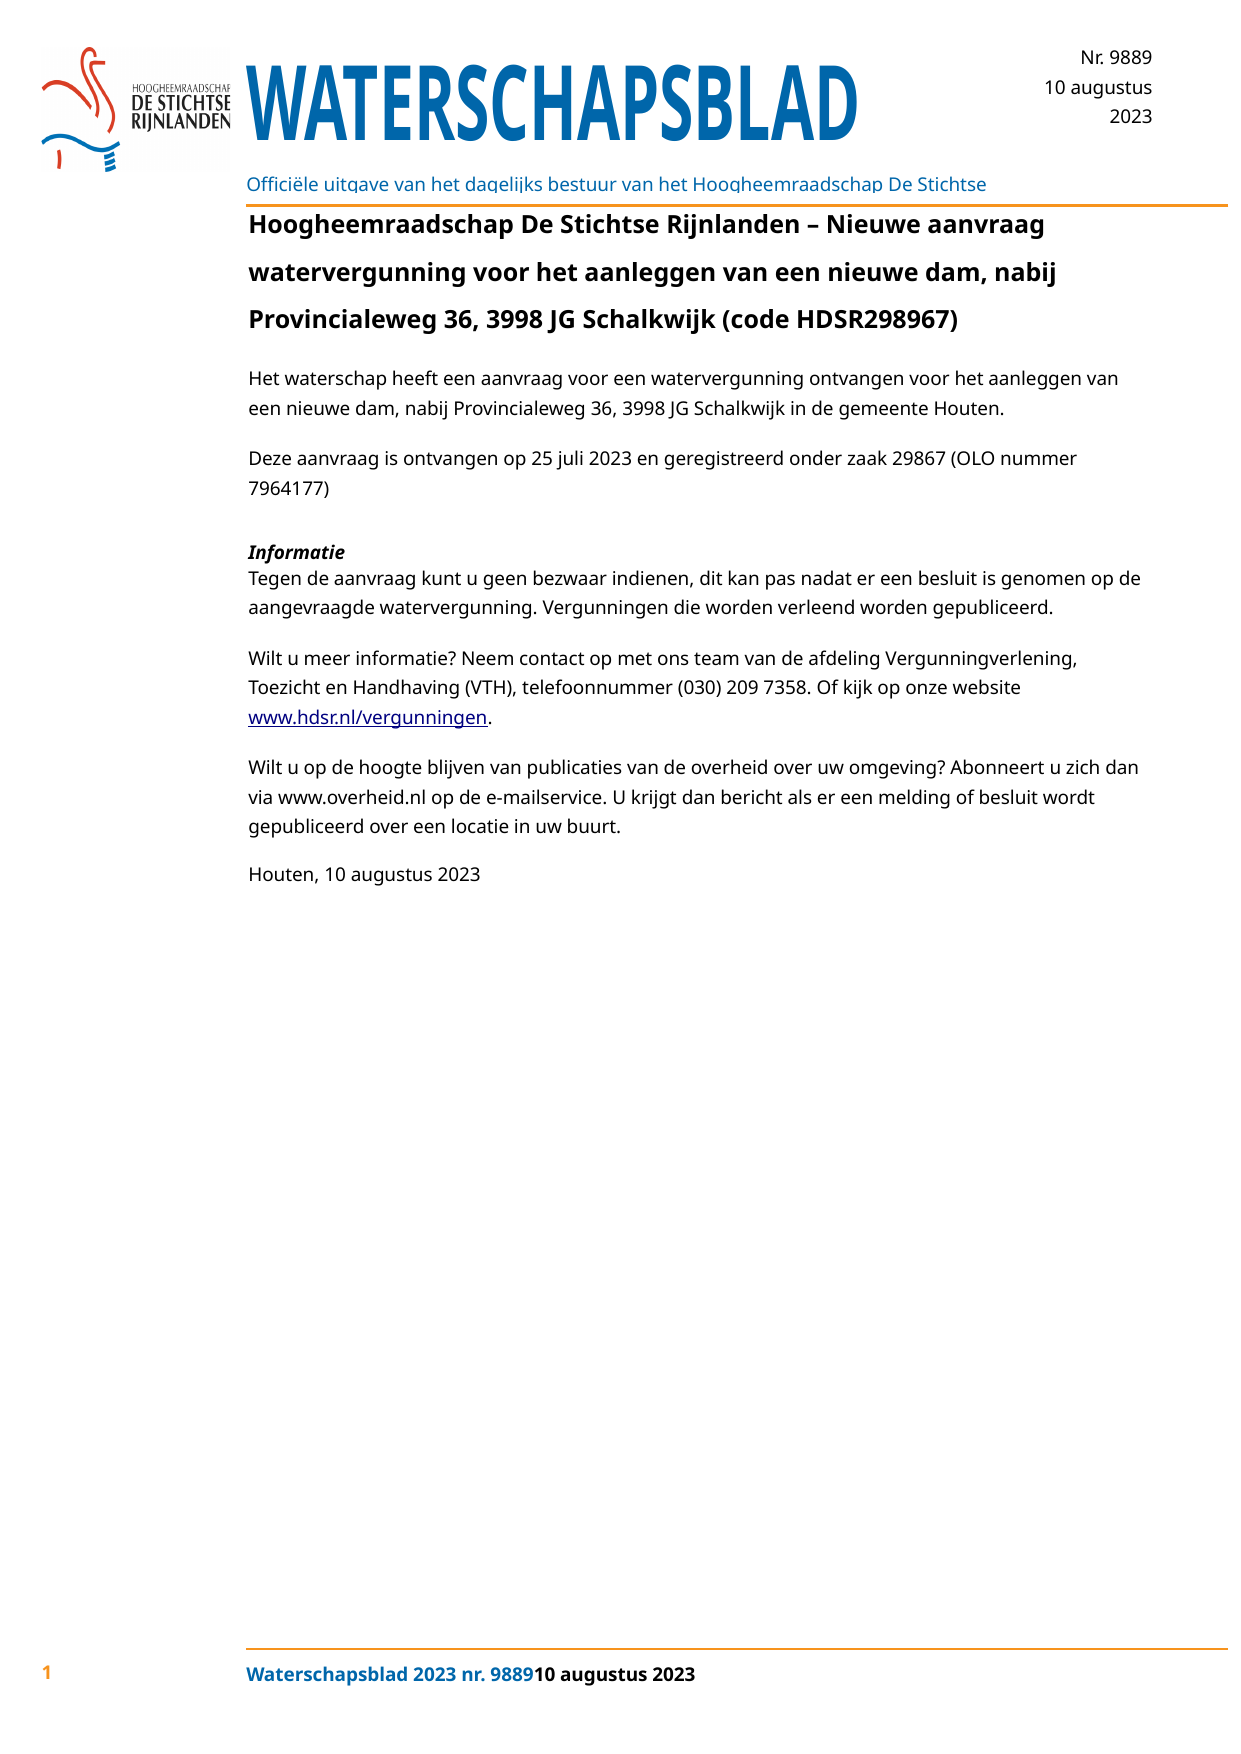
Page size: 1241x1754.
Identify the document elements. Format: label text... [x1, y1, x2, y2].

text Wilt u op de hoogte blijven van publicaties van de overheid over uw omgeving? Abonneert u zich dan via www.overheid.nl op de e-mailservice. U krijgt dan bericht als er een melding of besluit wordt gepubliceerd over een locatie in uw buurt. [248, 754, 1152, 839]
picture [41, 47, 231, 172]
text Hoogheemraadschap De Stichtse Rijnlanden – Nieuwe aanvraag watervergunning voor het aanleggen van een nieuwe dam, nabij Provincialeweg 36, 3998 JG Schalkwijk (code HDSR298967) [248, 207, 1152, 336]
text Wilt u meer informatie? Neem contact op met ons team van de afdeling Vergunningverlening, Toezicht en Handhaving (VTH), telefoonnummer (030) 209 7358. Of kijk op onze website www.hdsr.nl/vergunningen. [248, 645, 1152, 730]
text Het waterschap heeft een aanvraag voor een watervergunning ontvangen voor het aanleggen van een nieuwe dam, nabij Provincialeweg 36, 3998 JG Schalkwijk in de gemeente Houten. [248, 366, 1152, 421]
text Houten, 10 augustus 2023 [248, 861, 1152, 887]
text Deze aanvraag is ontvangen op 25 juli 2023 en geregistreerd onder zaak 29867 (OLO nummer 7964177) [248, 446, 1152, 501]
text Informatie [248, 539, 1152, 565]
text Tegen de aanvraag kunt u geen bezwaar indienen, dit kan pas nadat er een besluit is genomen op de aangevraagde watervergunning. Vergunningen die worden verleend worden gepubliceerd. [248, 565, 1152, 620]
